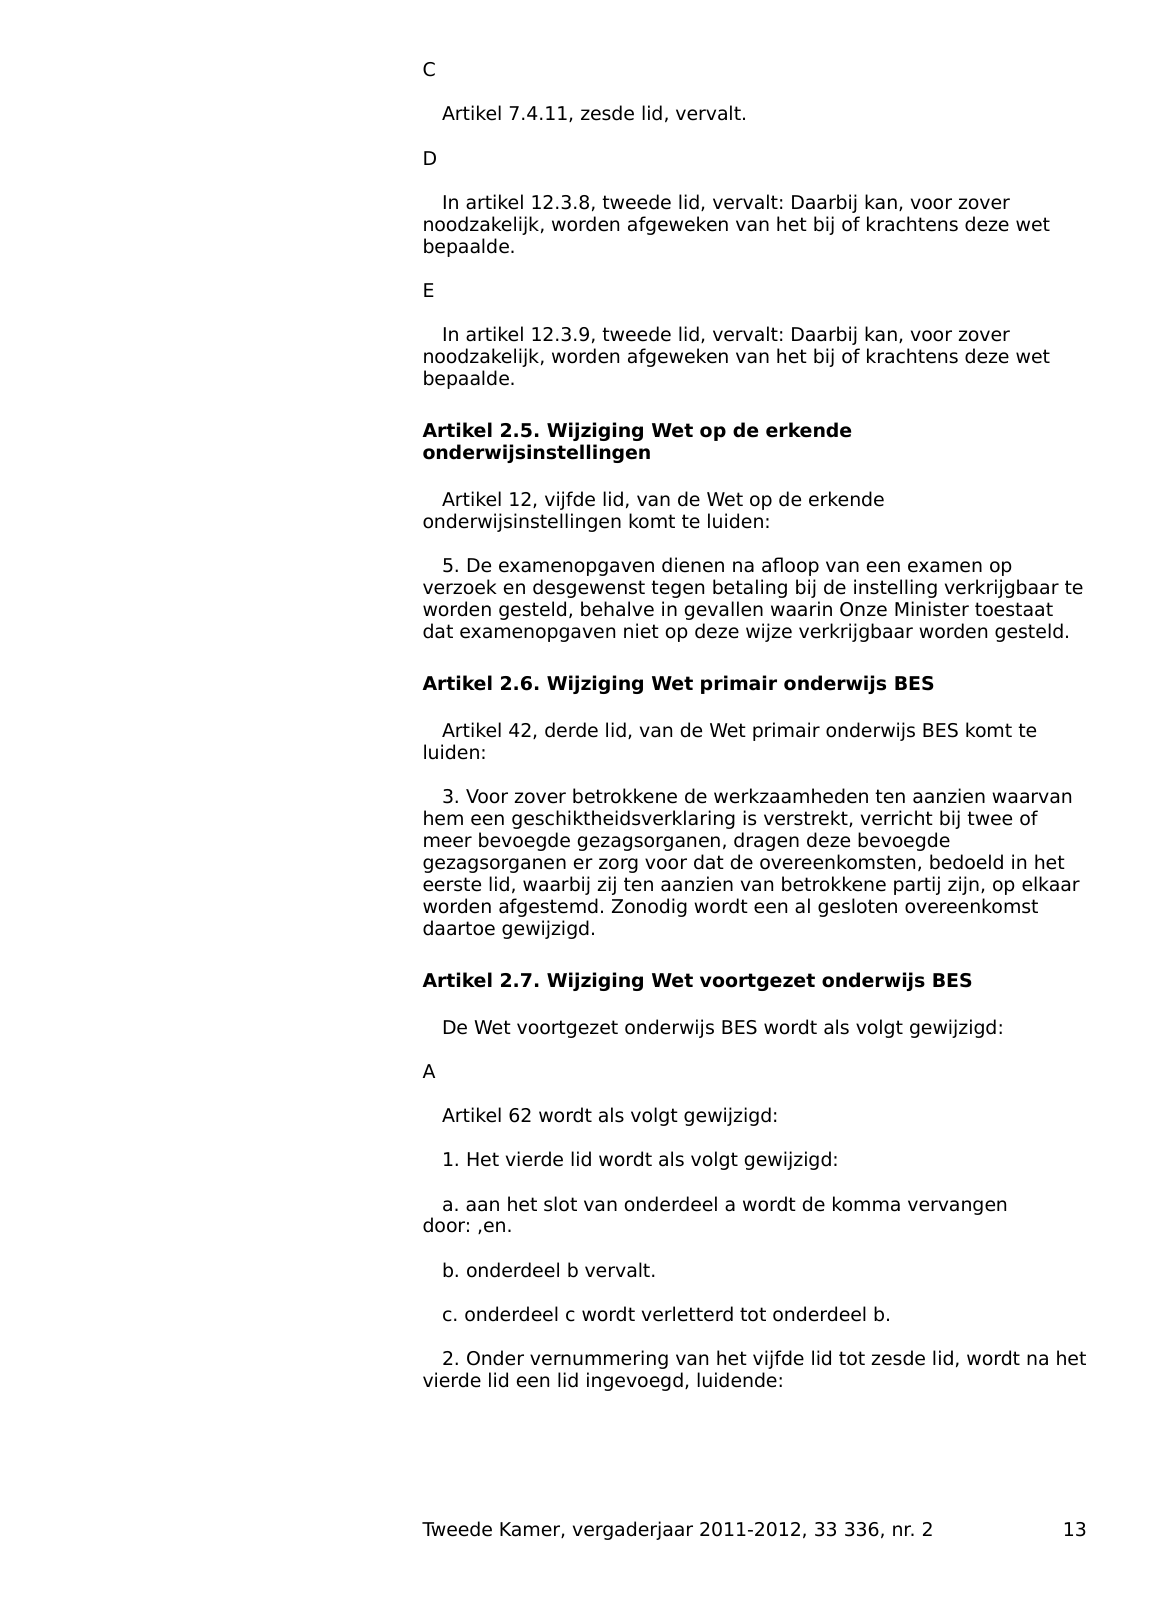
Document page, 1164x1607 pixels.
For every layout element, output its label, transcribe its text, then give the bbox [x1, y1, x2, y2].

text Artikel 62 wordt als volgt gewijzigd: [422, 1105, 1087, 1127]
text Artikel 42, derde lid, van de Wet primair onderwijs BES komt te luiden: [422, 720, 1087, 764]
text C [422, 59, 1087, 81]
text 5. De examenopgaven dienen na afloop van een examen op verzoek en desgewenst tegen betaling bij de instelling verkrijgbaar te worden gesteld, behalve in gevallen waarin Onze Minister toestaat dat examenopgaven niet op deze wijze verkrijgbaar worden gesteld. [422, 555, 1087, 643]
text E [422, 280, 1087, 302]
text 1. Het vierde lid wordt als volgt gewijzigd: [422, 1149, 1087, 1171]
text Artikel 12, vijfde lid, van de Wet op de erkende onderwijsinstellingen komt te luiden: [422, 489, 1087, 533]
text c. onderdeel c wordt verletterd tot onderdeel b. [422, 1304, 1087, 1326]
subtitle Artikel 2.5. Wijziging Wet op de erkende onderwijsinstellingen [422, 420, 1087, 464]
text b. onderdeel b vervalt. [422, 1259, 1087, 1282]
text a. aan het slot van onderdeel a wordt de komma vervangen door: ,en. [422, 1193, 1087, 1237]
text D [422, 147, 1087, 169]
subtitle Artikel 2.7. Wijziging Wet voortgezet onderwijs BES [422, 970, 1087, 992]
text In artikel 12.3.9, tweede lid, vervalt: Daarbij kan, voor zover noodzakelijk, worden afgeweken van het bij of krachtens deze wet bepaalde. [422, 324, 1087, 390]
text A [422, 1061, 1087, 1083]
text 2. Onder vernummering van het vijfde lid tot zesde lid, wordt na het vierde lid een lid ingevoegd, luidende: [422, 1348, 1087, 1392]
subtitle Artikel 2.6. Wijziging Wet primair onderwijs BES [422, 673, 1087, 695]
text In artikel 12.3.8, tweede lid, vervalt: Daarbij kan, voor zover noodzakelijk, worden afgeweken van het bij of krachtens deze wet bepaalde. [422, 192, 1087, 257]
text Artikel 7.4.11, zesde lid, vervalt. [422, 103, 1087, 125]
text 3. Voor zover betrokkene de werkzaamheden ten aanzien waarvan hem een geschiktheidsverklaring is verstrekt, verricht bij twee of meer bevoegde gezagsorganen, dragen deze bevoegde gezagsorganen er zorg voor dat de overeenkomsten, bedoeld in het eerste lid, waarbij zij ten aanzien van betrokkene partij zijn, op elkaar worden afgestemd. Zonodig wordt een al gesloten overeenkomst daartoe gewijzigd. [422, 786, 1087, 940]
text De Wet voortgezet onderwijs BES wordt als volgt gewijzigd: [422, 1017, 1087, 1039]
